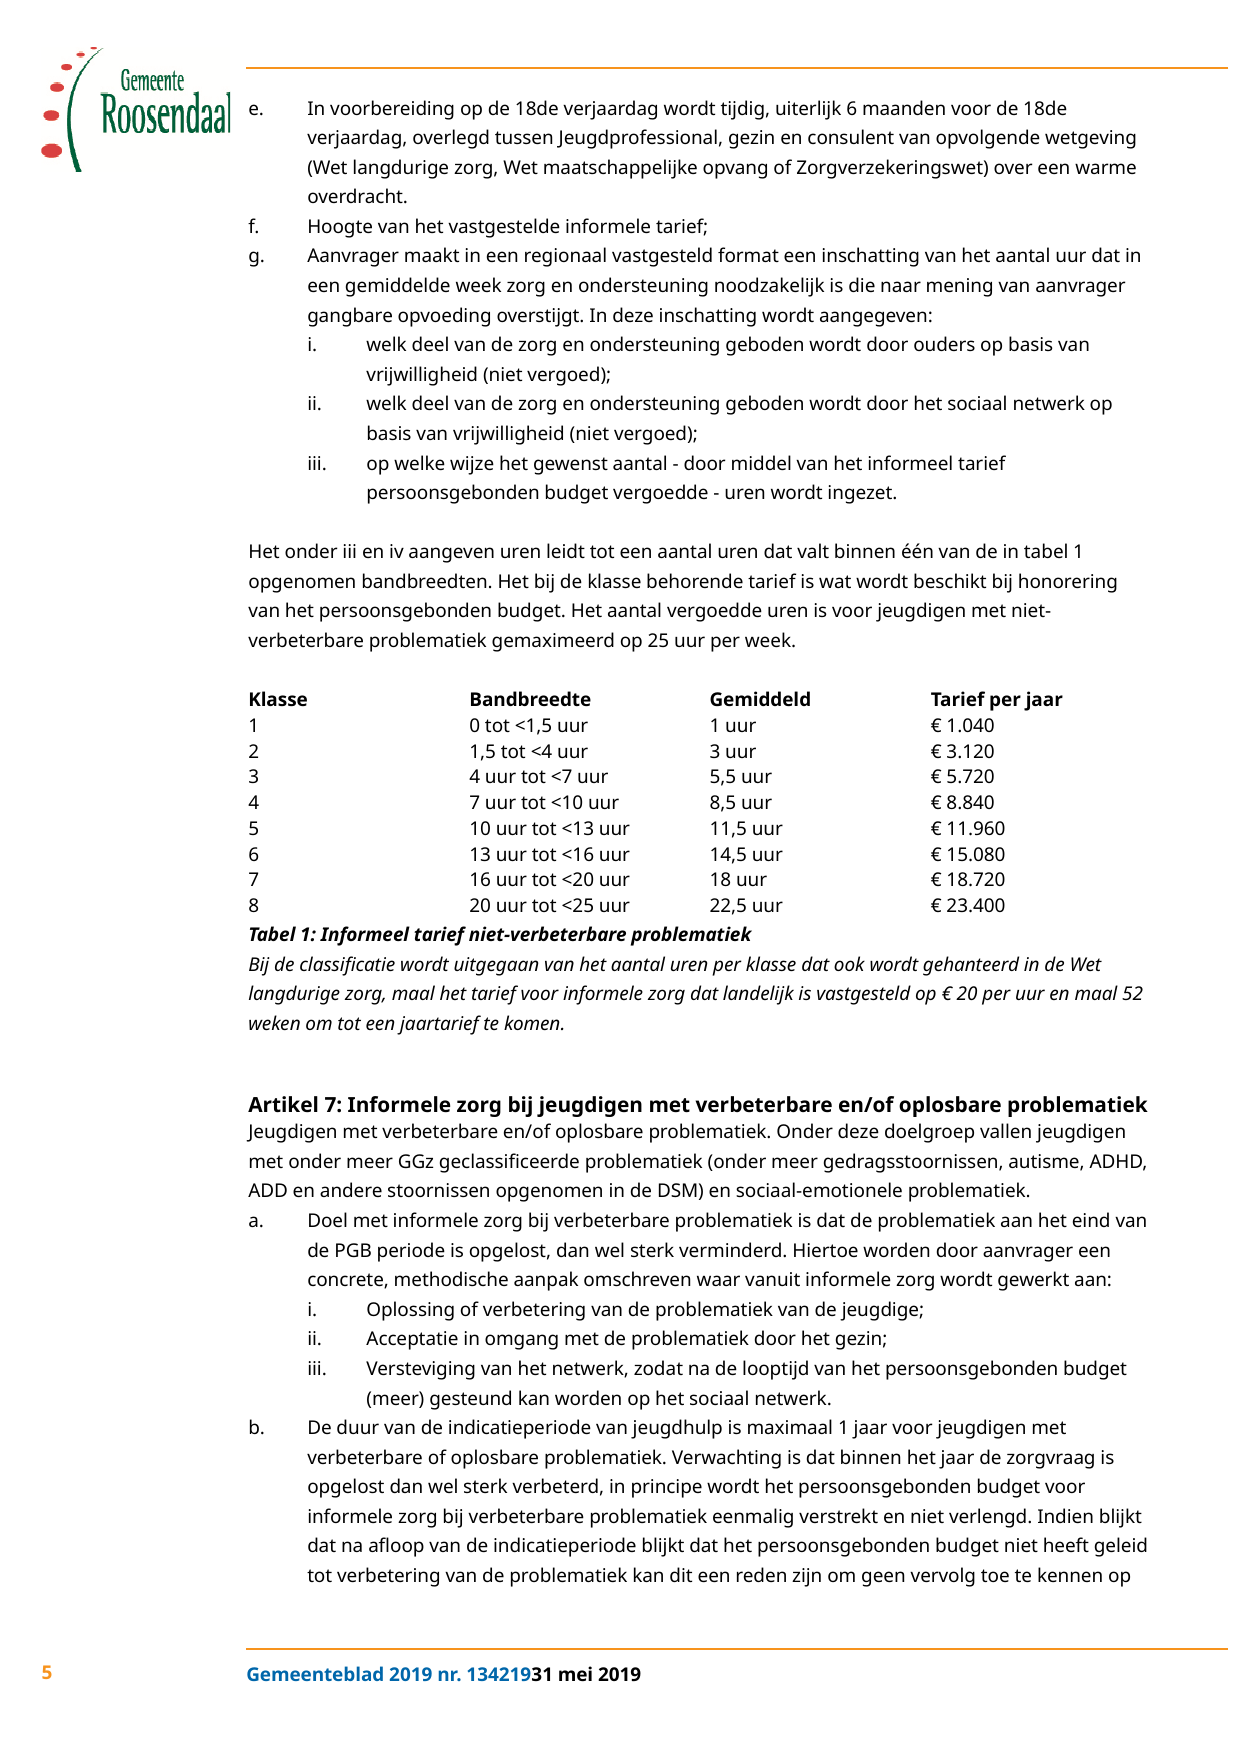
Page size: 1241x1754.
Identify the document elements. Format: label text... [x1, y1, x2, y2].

table_cell 14,5 uur [709, 841, 931, 867]
list De duur van de indicatieperiode van jeugdhulp is maximaal 1 jaar voor jeugdigen met verbeterbare of oplosbare problematiek. Verwachting is dat binnen het jaar de zorgvraag is opgelost dan wel sterk verbeterd, in principe wordt het persoonsgebonden budget voor informele zorg bij verbeterbare problematiek eenmalig verstrekt en niet verlengd. Indien blijkt dat na afloop van de indicatieperiode blijkt dat het persoonsgebonden budget niet heeft geleid tot verbetering van de problematiek kan dit een reden zijn om geen vervolg toe te kennen op [248, 1414, 1152, 1588]
table_cell 22,5 uur [709, 893, 931, 918]
table_header Tarief per jaar [931, 687, 1152, 712]
table_cell € 15.080 [931, 841, 1152, 867]
table_cell € 18.720 [931, 867, 1152, 892]
text Bij de classificatie wordt uitgegaan van het aantal uren per klasse dat ook wordt gehanteerd in de Wet langdurige zorg, maal het tarief voor informele zorg dat landelijk is vastgesteld op € 20 per uur en maal 52 weken om tot een jaartarief te komen. [248, 951, 1152, 1036]
table_cell € 8.840 [931, 790, 1152, 815]
table_cell 4 [248, 790, 469, 815]
list welk deel van de zorg en ondersteuning geboden wordt door ouders op basis van vrijwilligheid (niet vergoed); [307, 331, 1152, 387]
table_cell 7 [248, 867, 469, 892]
table_cell € 5.720 [931, 764, 1152, 789]
table_cell 1,5 tot <4 uur [469, 738, 709, 764]
list op welke wijze het gewenst aantal - door middel van het informeel tarief persoonsgebonden budget vergoedde - uren wordt ingezet. [307, 450, 1152, 505]
table_cell 6 [248, 841, 469, 867]
table_cell 13 uur tot <16 uur [469, 841, 709, 867]
list Hoogte van het vastgestelde informele tarief; [248, 213, 1152, 239]
table_cell 7 uur tot <10 uur [469, 790, 709, 815]
text Artikel 7: Informele zorg bij jeugdigen met verbeterbare en/of oplosbare problematiek [248, 1090, 1152, 1118]
list Aanvrager maakt in een regionaal vastgesteld format een inschatting van het aantal uur dat in een gemiddelde week zorg en ondersteuning noodzakelijk is die naar mening van aanvrager gangbare opvoeding overstijgt. In deze inschatting wordt aangegeven: [248, 243, 1152, 328]
list Oplossing of verbetering van de problematiek van de jeugdige; [307, 1296, 1152, 1322]
text Tabel 1: Informeel tarief niet-verbeterbare problematiek [248, 921, 1152, 947]
table_cell € 1.040 [931, 712, 1152, 738]
table_cell € 11.960 [931, 815, 1152, 841]
table_cell 11,5 uur [709, 815, 931, 841]
table_cell 10 uur tot <13 uur [469, 815, 709, 841]
text Jeugdigen met verbeterbare en/of oplosbare problematiek. Onder deze doelgroep vallen jeugdigen met onder meer GGz geclassificeerde problematiek (onder meer gedragsstoornissen, autisme, ADHD, ADD en andere stoornissen opgenomen in de DSM) en sociaal-emotionele problematiek. [248, 1118, 1152, 1203]
table_cell 4 uur tot <7 uur [469, 764, 709, 789]
picture [41, 47, 231, 172]
list Versteviging van het netwerk, zodat na de looptijd van het persoonsgebonden budget (meer) gesteund kan worden op het sociaal netwerk. [307, 1355, 1152, 1411]
table_cell 3 uur [709, 738, 931, 764]
table_cell € 3.120 [931, 738, 1152, 764]
list Acceptatie in omgang met de problematiek door het gezin; [307, 1326, 1152, 1351]
text Het onder iii en iv aangeven uren leidt tot een aantal uren dat valt binnen één van de in tabel 1 opgenomen bandbreedten. Het bij de klasse behorende tarief is wat wordt beschikt bij honorering van het persoonsgebonden budget. Het aantal vergoedde uren is voor jeugdigen met niet-verbeterbare problematiek gemaximeerd op 25 uur per week. [248, 538, 1152, 653]
table_cell 8 [248, 893, 469, 918]
table_cell € 23.400 [931, 893, 1152, 918]
table_cell 1 uur [709, 712, 931, 738]
table_header Gemiddeld [709, 687, 931, 712]
list Doel met informele zorg bij verbeterbare problematiek is dat de problematiek aan het eind van de PGB periode is opgelost, dan wel sterk verminderd. Hiertoe worden door aanvrager een concrete, methodische aanpak omschreven waar vanuit informele zorg wordt gewerkt aan: [248, 1207, 1152, 1292]
table_cell 18 uur [709, 867, 931, 892]
table_cell 5,5 uur [709, 764, 931, 789]
table_header Klasse [248, 687, 469, 712]
list welk deel van de zorg en ondersteuning geboden wordt door het sociaal netwerk op basis van vrijwilligheid (niet vergoed); [307, 391, 1152, 446]
table_cell 8,5 uur [709, 790, 931, 815]
table_cell 3 [248, 764, 469, 789]
list In voorbereiding op de 18de verjaardag wordt tijdig, uiterlijk 6 maanden voor de 18de verjaardag, overlegd tussen Jeugdprofessional, gezin en consulent van opvolgende wetgeving (Wet langdurige zorg, Wet maatschappelijke opvang of Zorgverzekeringswet) over een warme overdracht. [248, 95, 1152, 209]
table_cell 5 [248, 815, 469, 841]
table_cell 1 [248, 712, 469, 738]
table_cell 20 uur tot <25 uur [469, 893, 709, 918]
table_cell 16 uur tot <20 uur [469, 867, 709, 892]
table_cell 0 tot <1,5 uur [469, 712, 709, 738]
table_header Bandbreedte [469, 687, 709, 712]
table_cell 2 [248, 738, 469, 764]
